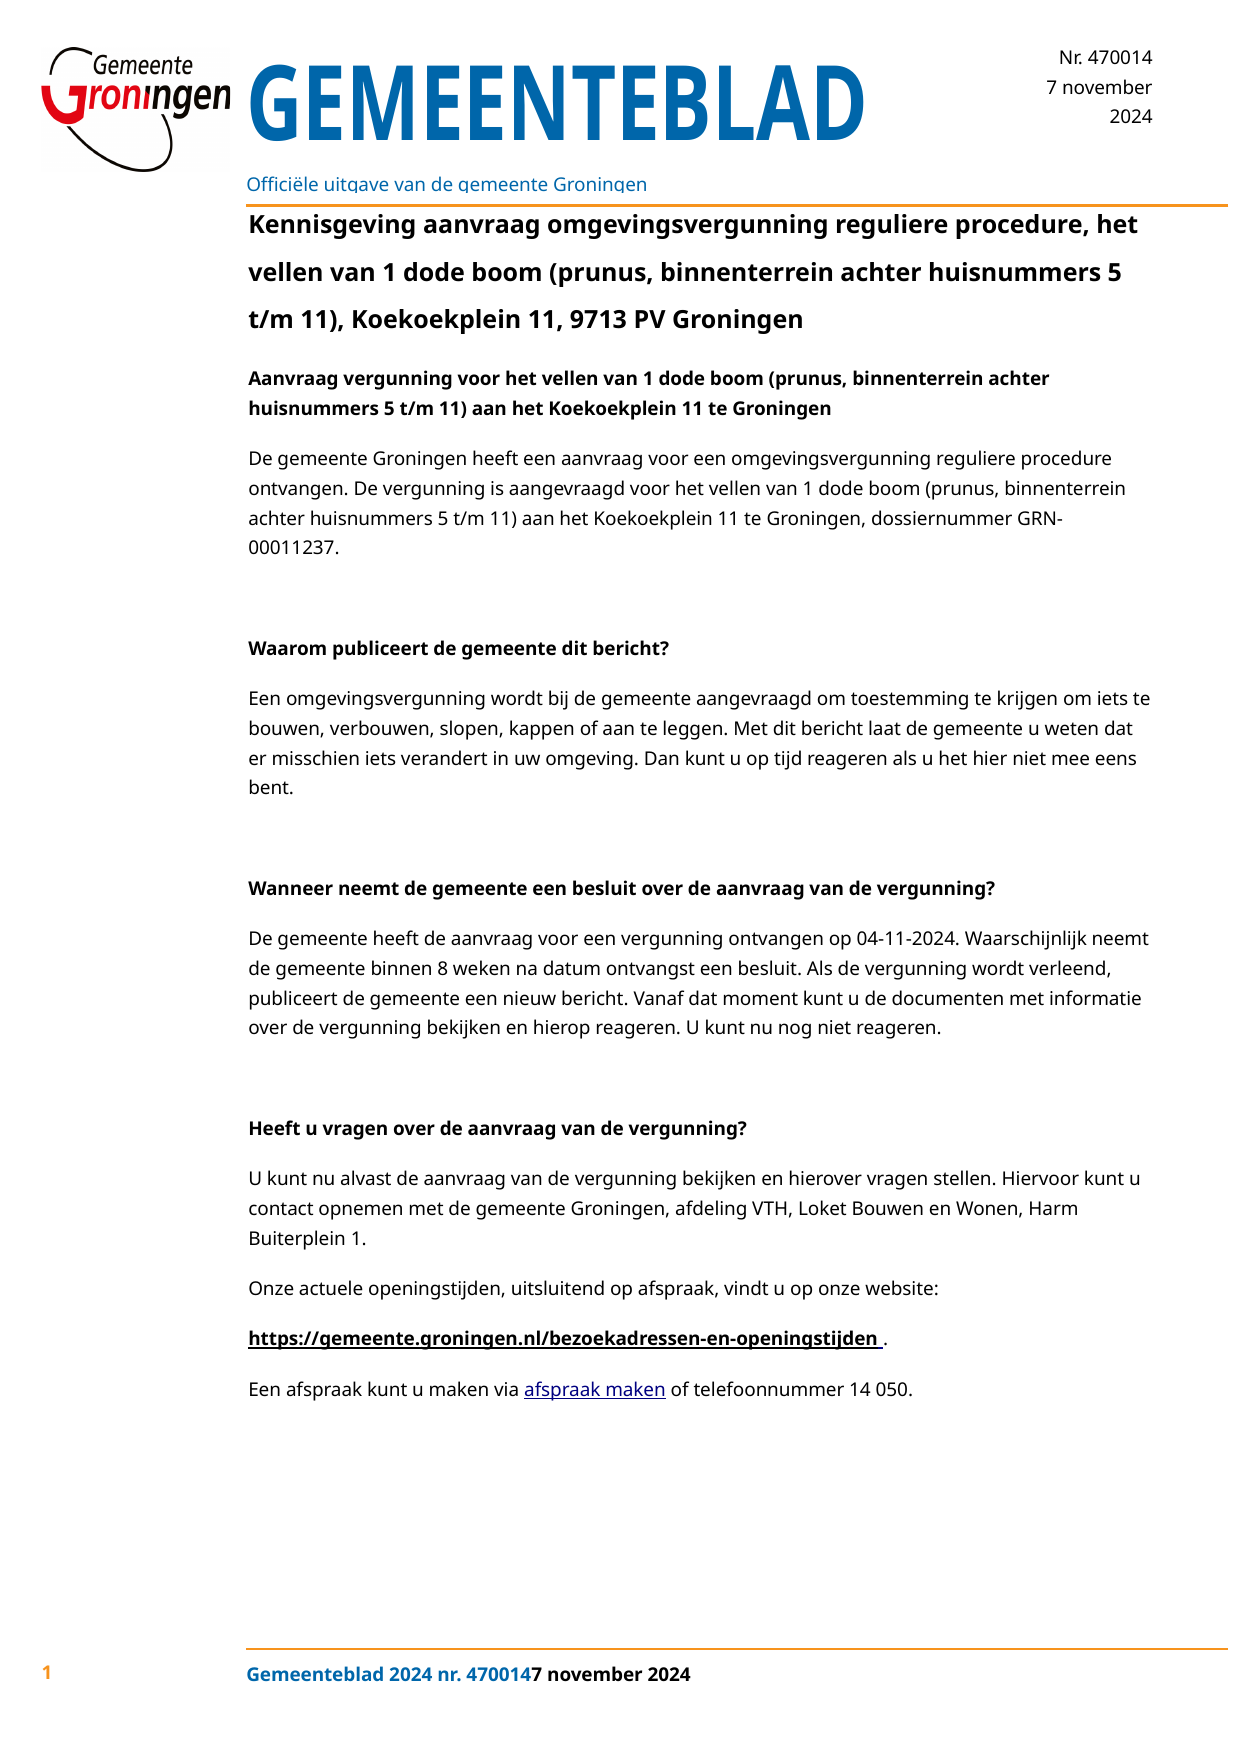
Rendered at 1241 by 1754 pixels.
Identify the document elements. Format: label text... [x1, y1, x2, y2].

picture [41, 47, 231, 172]
text Heeft u vragen over de aanvraag van de vergunning? [248, 1115, 1152, 1141]
text Onze actuele openingstijden, uitsluitend op afspraak, vindt u op onze website: [248, 1275, 1152, 1301]
text De gemeente heeft de aanvraag voor een vergunning ontvangen op 04-11-2024. Waarschijnlijk neemt de gemeente binnen 8 weken na datum ontvangst een besluit. Als de vergunning wordt verleend, publiceert de gemeente een nieuw bericht. Vanaf dat moment kunt u de documenten met informatie over de vergunning bekijken en hierop reageren. U kunt nu nog niet reageren. [248, 926, 1152, 1040]
text Waarom publiceert de gemeente dit bericht? [248, 635, 1152, 661]
text Kennisgeving aanvraag omgevingsvergunning reguliere procedure, het vellen van 1 dode boom (prunus, binnenterrein achter huisnummers 5 t/m 11), Koekoekplein 11, 9713 PV Groningen [248, 207, 1152, 336]
text U kunt nu alvast de aanvraag van de vergunning bekijken en hierover vragen stellen. Hiervoor kunt u contact opnemen met de gemeente Groningen, afdeling VTH, Loket Bouwen en Wonen, Harm Buiterplein 1. [248, 1166, 1152, 1250]
text Wanneer neemt de gemeente een besluit over de aanvraag van de vergunning? [248, 875, 1152, 901]
text Aanvraag vergunning voor het vellen van 1 dode boom (prunus, binnenterrein achter huisnummers 5 t/m 11) aan het Koekoekplein 11 te Groningen [248, 366, 1152, 421]
text Een omgevingsvergunning wordt bij de gemeente aangevraagd om toestemming te krijgen om iets te bouwen, verbouwen, slopen, kappen of aan te leggen. Met dit bericht laat de gemeente u weten dat er misschien iets verandert in uw omgeving. Dan kunt u op tijd reageren als u het hier niet mee eens bent. [248, 686, 1152, 800]
text De gemeente Groningen heeft een aanvraag voor een omgevingsvergunning reguliere procedure ontvangen. De vergunning is aangevraagd voor het vellen van 1 dode boom (prunus, binnenterrein achter huisnummers 5 t/m 11) aan het Koekoekplein 11 te Groningen, dossiernummer GRN-00011237. [248, 446, 1152, 560]
text Een afspraak kunt u maken via afspraak maken of telefoonnummer 14 050. [248, 1376, 1152, 1402]
text https://gemeente.groningen.nl/bezoekadressen-en-openingstijden . [248, 1326, 1152, 1351]
